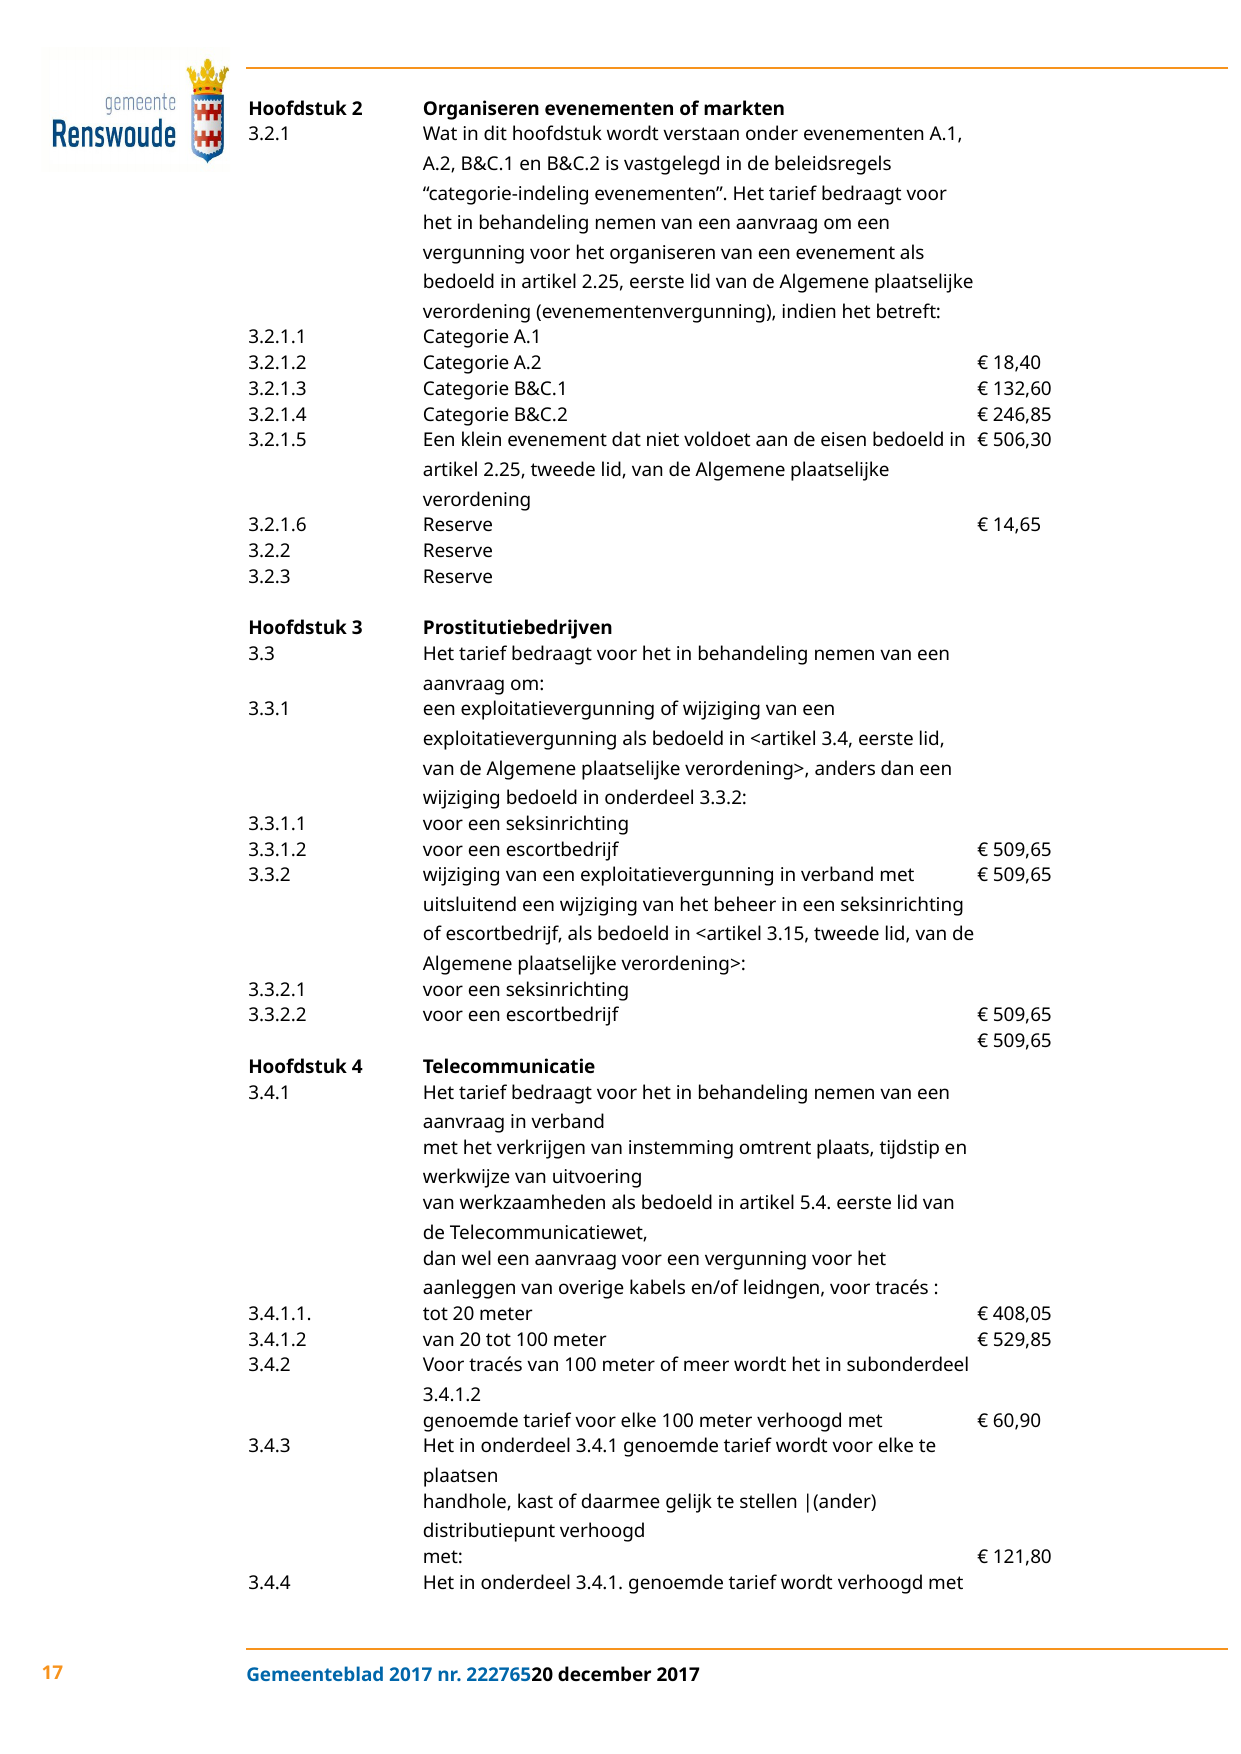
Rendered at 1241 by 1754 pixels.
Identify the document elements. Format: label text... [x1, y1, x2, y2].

table_cell 3.3.2.1 [248, 976, 423, 1002]
table_cell 3.3.1.2 [248, 836, 423, 861]
table_cell een exploitatievergunning of wijziging van een exploitatievergunning als bedoeld in <artikel 3.4, eerste lid, van de Algemene plaatselijke verordening>, anders dan een wijziging bedoeld in onderdeel 3.3.2: [423, 696, 977, 810]
table_cell 3.2.1.6 [248, 512, 423, 537]
table_cell voor een escortbedrijf [423, 1002, 977, 1027]
table_cell Prostitutiebedrijven [423, 615, 977, 640]
table_cell [977, 1190, 1152, 1245]
table_cell € 509,65 [977, 836, 1152, 861]
table_cell 3.4.1.1. [248, 1300, 423, 1326]
table_cell 3.3.1 [248, 696, 423, 810]
table_cell Categorie A.1 [423, 324, 977, 349]
table_cell [977, 1488, 1152, 1543]
table_cell 3.3.2 [248, 861, 423, 976]
table_cell Voor tracés van 100 meter of meer wordt het in subonderdeel 3.4.1.2 [423, 1352, 977, 1407]
table_cell Reserve [423, 512, 977, 537]
table_cell [977, 1245, 1152, 1300]
table_cell 3.3.1.1 [248, 810, 423, 836]
table_cell € 509,65 [977, 1002, 1152, 1027]
table_cell [977, 1079, 1152, 1134]
table_cell [977, 976, 1152, 1002]
table_cell [423, 1028, 977, 1053]
table_cell Hoofdstuk 3 [248, 615, 423, 640]
table_cell 3.2.1 [248, 121, 423, 324]
table_cell 3.2.1.4 [248, 401, 423, 427]
table_cell [248, 1488, 423, 1543]
table_cell [977, 1134, 1152, 1189]
table_cell tot 20 meter [423, 1300, 977, 1326]
table_cell € 18,40 [977, 350, 1152, 375]
table_cell [423, 589, 977, 614]
table_cell voor een seksinrichting [423, 976, 977, 1002]
table_cell € 529,85 [977, 1326, 1152, 1352]
table_cell van 20 tot 100 meter [423, 1326, 977, 1352]
table_cell Organiseren evenementen of markten [423, 95, 977, 121]
table_cell [977, 696, 1152, 810]
table_cell Categorie B&C.1 [423, 375, 977, 401]
table_cell Het tarief bedraagt voor het in behandeling nemen van een aanvraag in verband [423, 1079, 977, 1134]
table_cell Categorie B&C.2 [423, 401, 977, 427]
table_cell 3.4.2 [248, 1352, 423, 1407]
table_cell € 509,65 [977, 1028, 1152, 1053]
table_cell genoemde tarief voor elke 100 meter verhoogd met [423, 1407, 977, 1433]
table_cell € 14,65 [977, 512, 1152, 537]
table_cell [977, 1053, 1152, 1079]
table_cell Reserve [423, 537, 977, 563]
table_cell voor een seksinrichting [423, 810, 977, 836]
table_cell [977, 1352, 1152, 1407]
table_cell € 246,85 [977, 401, 1152, 427]
table_cell Een klein evenement dat niet voldoet aan de eisen bedoeld in artikel 2.25, tweede lid, van de Algemene plaatselijke verordening [423, 427, 977, 512]
table_cell Het in onderdeel 3.4.1 genoemde tarief wordt voor elke te plaatsen [423, 1433, 977, 1488]
table_cell met het verkrijgen van instemming omtrent plaats, tijdstip en werkwijze van uitvoering [423, 1134, 977, 1189]
table_cell 3.3.2.2 [248, 1002, 423, 1027]
table_cell 3.2.1.1 [248, 324, 423, 349]
table_cell [248, 1190, 423, 1245]
table_cell Categorie A.2 [423, 350, 977, 375]
table_cell 3.2.1.2 [248, 350, 423, 375]
table_cell [977, 615, 1152, 640]
table_cell 3.2.1.3 [248, 375, 423, 401]
table_cell € 506,30 [977, 427, 1152, 512]
table_cell handhole, kast of daarmee gelijk te stellen |(ander) distributiepunt verhoogd [423, 1488, 977, 1543]
table_cell Telecommunicatie [423, 1053, 977, 1079]
table_cell 3.3 [248, 640, 423, 696]
table_cell Het in onderdeel 3.4.1. genoemde tarief wordt verhoogd met [423, 1569, 977, 1595]
table_cell [248, 1543, 423, 1569]
table_cell Het tarief bedraagt voor het in behandeling nemen van een aanvraag om: [423, 640, 977, 696]
table_cell Wat in dit hoofdstuk wordt verstaan onder evenementen A.1, A.2, B&C.1 en B&C.2 is vastgelegd in de beleidsregels “categorie-indeling evenementen”. Het tarief bedraagt voor het in behandeling nemen van een aanvraag om een vergunning voor het organiseren van een evenement als bedoeld in artikel 2.25, eerste lid van de Algemene plaatselijke verordening (evenementenvergunning), indien het betreft: [423, 121, 977, 324]
table_cell Hoofdstuk 4 [248, 1053, 423, 1079]
table_cell [977, 1569, 1152, 1595]
table_cell [977, 810, 1152, 836]
table_cell 3.2.3 [248, 563, 423, 589]
table_cell € 121,80 [977, 1543, 1152, 1569]
table_cell [248, 1407, 423, 1433]
table_cell [977, 640, 1152, 696]
table_cell € 509,65 [977, 861, 1152, 976]
table_cell 3.4.3 [248, 1433, 423, 1488]
table_cell [977, 324, 1152, 349]
table_cell Hoofdstuk 2 [248, 95, 423, 121]
table_cell [248, 589, 423, 614]
table_cell € 408,05 [977, 1300, 1152, 1326]
table_cell 3.4.4 [248, 1569, 423, 1595]
picture [41, 47, 231, 172]
table_cell [248, 1245, 423, 1300]
table_cell [977, 121, 1152, 324]
table_cell [977, 1433, 1152, 1488]
table_cell Reserve [423, 563, 977, 589]
table_cell wijziging van een exploitatievergunning in verband met uitsluitend een wijziging van het beheer in een seksinrichting of escortbedrijf, als bedoeld in <artikel 3.15, tweede lid, van de Algemene plaatselijke verordening>: [423, 861, 977, 976]
table_cell 3.4.1.2 [248, 1326, 423, 1352]
table_cell [977, 537, 1152, 563]
table_cell 3.2.2 [248, 537, 423, 563]
table_cell met: [423, 1543, 977, 1569]
table_cell [248, 1134, 423, 1189]
table_cell € 132,60 [977, 375, 1152, 401]
table_cell dan wel een aanvraag voor een vergunning voor het aanleggen van overige kabels en/of leidngen, voor tracés : [423, 1245, 977, 1300]
table_cell 3.4.1 [248, 1079, 423, 1134]
table_cell [977, 95, 1152, 121]
table_cell [977, 563, 1152, 589]
table_cell 3.2.1.5 [248, 427, 423, 512]
table_cell [977, 589, 1152, 614]
table_cell van werkzaamheden als bedoeld in artikel 5.4. eerste lid van de Telecommunicatiewet, [423, 1190, 977, 1245]
table_cell € 60,90 [977, 1407, 1152, 1433]
table_cell voor een escortbedrijf [423, 836, 977, 861]
table_cell [248, 1028, 423, 1053]
